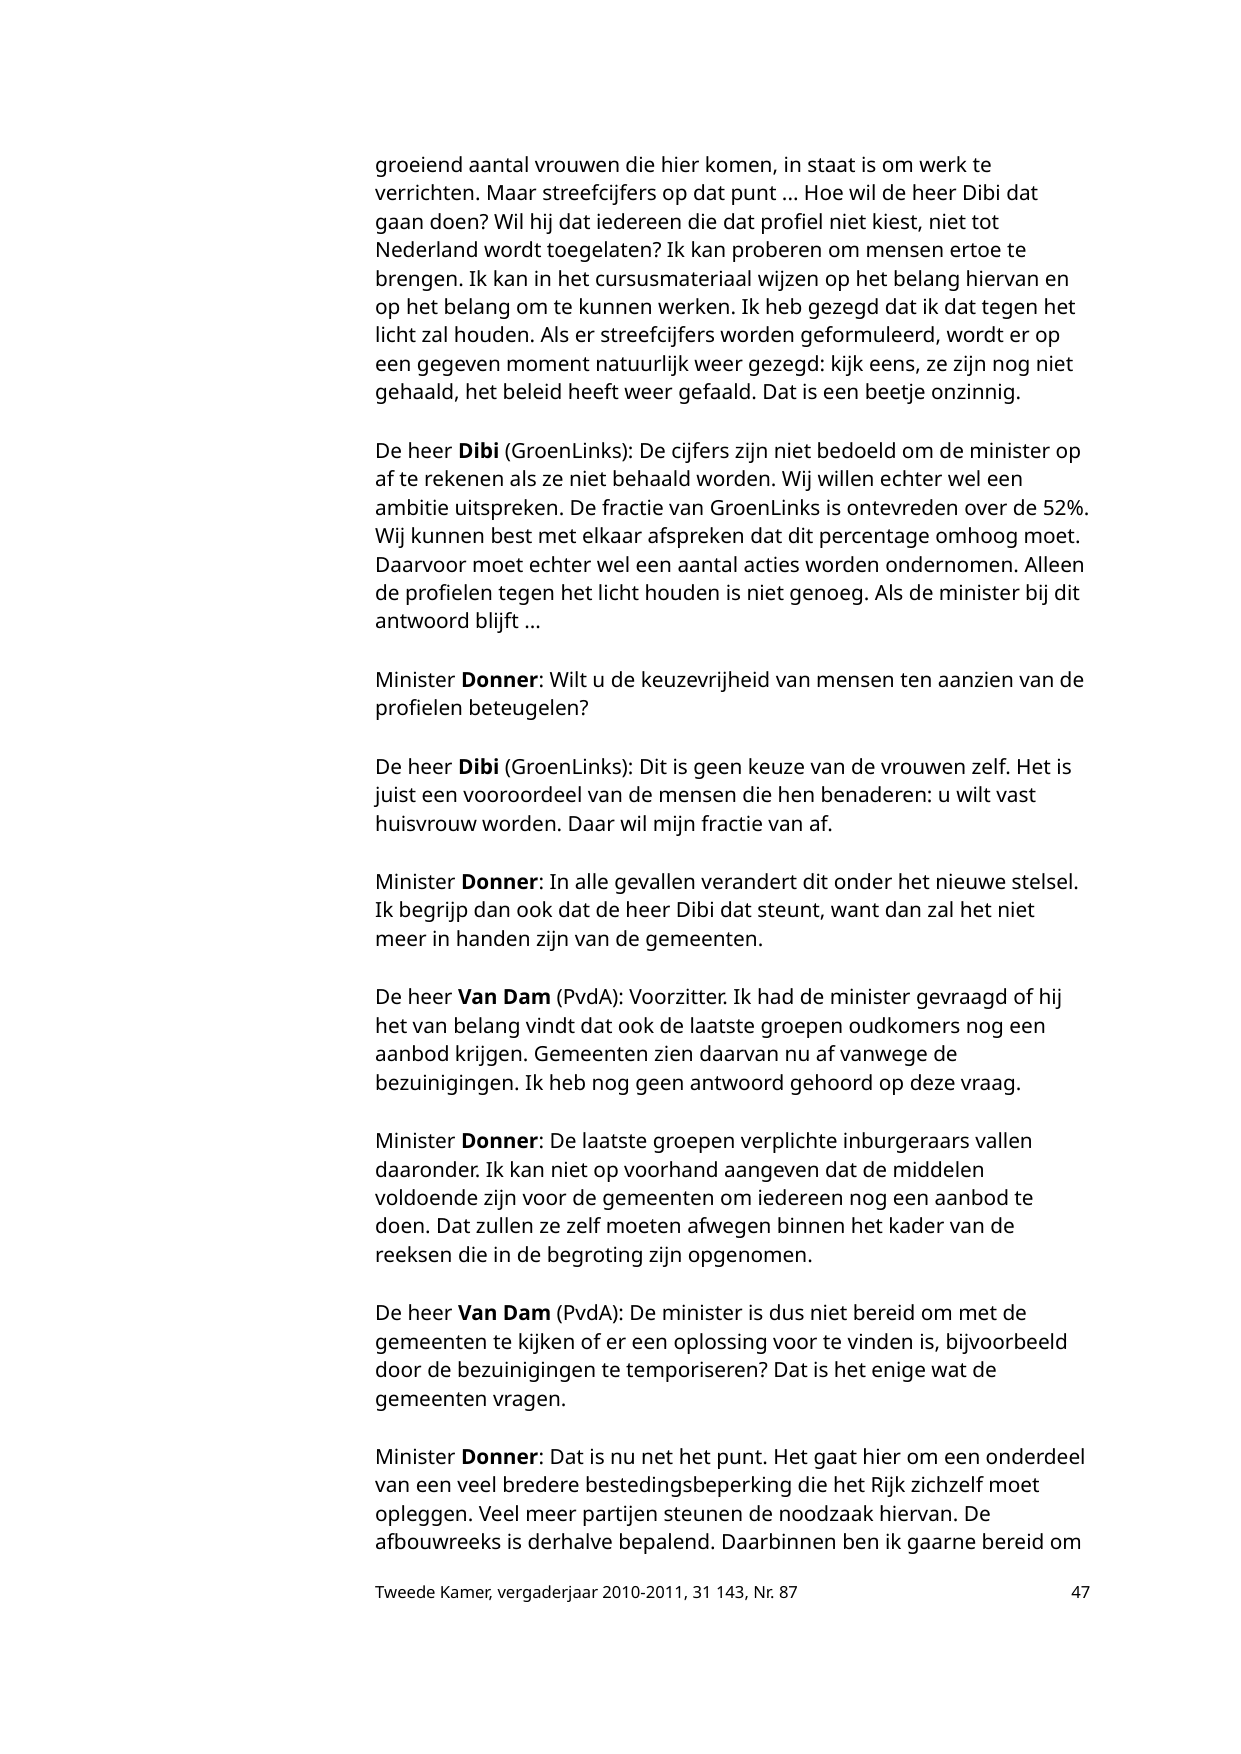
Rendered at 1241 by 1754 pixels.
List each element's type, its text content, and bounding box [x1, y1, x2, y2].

text Minister Donner: In alle gevallen verandert dit onder het nieuwe stelsel. Ik begrijp dan ook dat de heer Dibi dat steunt, want dan zal het niet meer in handen zijn van de gemeenten. [375, 867, 1090, 952]
text De heer Van Dam (PvdA): Voorzitter. Ik had de minister gevraagd of hij het van belang vindt dat ook de laatste groepen oudkomers nog een aanbod krijgen. Gemeenten zien daarvan nu af vanwege de bezuinigingen. Ik heb nog geen antwoord gehoord op deze vraag. [375, 982, 1090, 1096]
text Minister Donner: Dat is nu net het punt. Het gaat hier om een onderdeel van een veel bredere bestedingsbeperking die het Rijk zichzelf moet opleggen. Veel meer partijen steunen de noodzaak hiervan. De afbouwreeks is derhalve bepalend. Daarbinnen ben ik gaarne bereid om [375, 1442, 1090, 1556]
text Minister Donner: Wilt u de keuzevrijheid van mensen ten aanzien van de profielen beteugelen? [375, 665, 1090, 722]
text De heer Dibi (GroenLinks): Dit is geen keuze van de vrouwen zelf. Het is juist een vooroordeel van de mensen die hen benaderen: u wilt vast huisvrouw worden. Daar wil mijn fractie van af. [375, 752, 1090, 837]
text Minister Donner: De laatste groepen verplichte inburgeraars vallen daaronder. Ik kan niet op voorhand aangeven dat de middelen voldoende zijn voor de gemeenten om iedereen nog een aanbod te doen. Dat zullen ze zelf moeten afwegen binnen het kader van de reeksen die in de begroting zijn opgenomen. [375, 1126, 1090, 1268]
text De heer Dibi (GroenLinks): De cijfers zijn niet bedoeld om de minister op af te rekenen als ze niet behaald worden. Wij willen echter wel een ambitie uitspreken. De fractie van GroenLinks is ontevreden over de 52%. Wij kunnen best met elkaar afspreken dat dit percentage omhoog moet. Daarvoor moet echter wel een aantal acties worden ondernomen. Alleen de profielen tegen het licht houden is niet genoeg. Als de minister bij dit antwoord blijft ... [375, 436, 1090, 635]
text De heer Van Dam (PvdA): De minister is dus niet bereid om met de gemeenten te kijken of er een oplossing voor te vinden is, bijvoorbeeld door de bezuinigingen te temporiseren? Dat is het enige wat de gemeenten vragen. [375, 1298, 1090, 1412]
text groeiend aantal vrouwen die hier komen, in staat is om werk te verrichten. Maar streefcijfers op dat punt ... Hoe wil de heer Dibi dat gaan doen? Wil hij dat iedereen die dat profiel niet kiest, niet tot Nederland wordt toegelaten? Ik kan proberen om mensen ertoe te brengen. Ik kan in het cursusmateriaal wijzen op het belang hiervan en op het belang om te kunnen werken. Ik heb gezegd dat ik dat tegen het licht zal houden. Als er streefcijfers worden geformuleerd, wordt er op een gegeven moment natuurlijk weer gezegd: kijk eens, ze zijn nog niet gehaald, het beleid heeft weer gefaald. Dat is een beetje onzinnig. [375, 150, 1090, 406]
